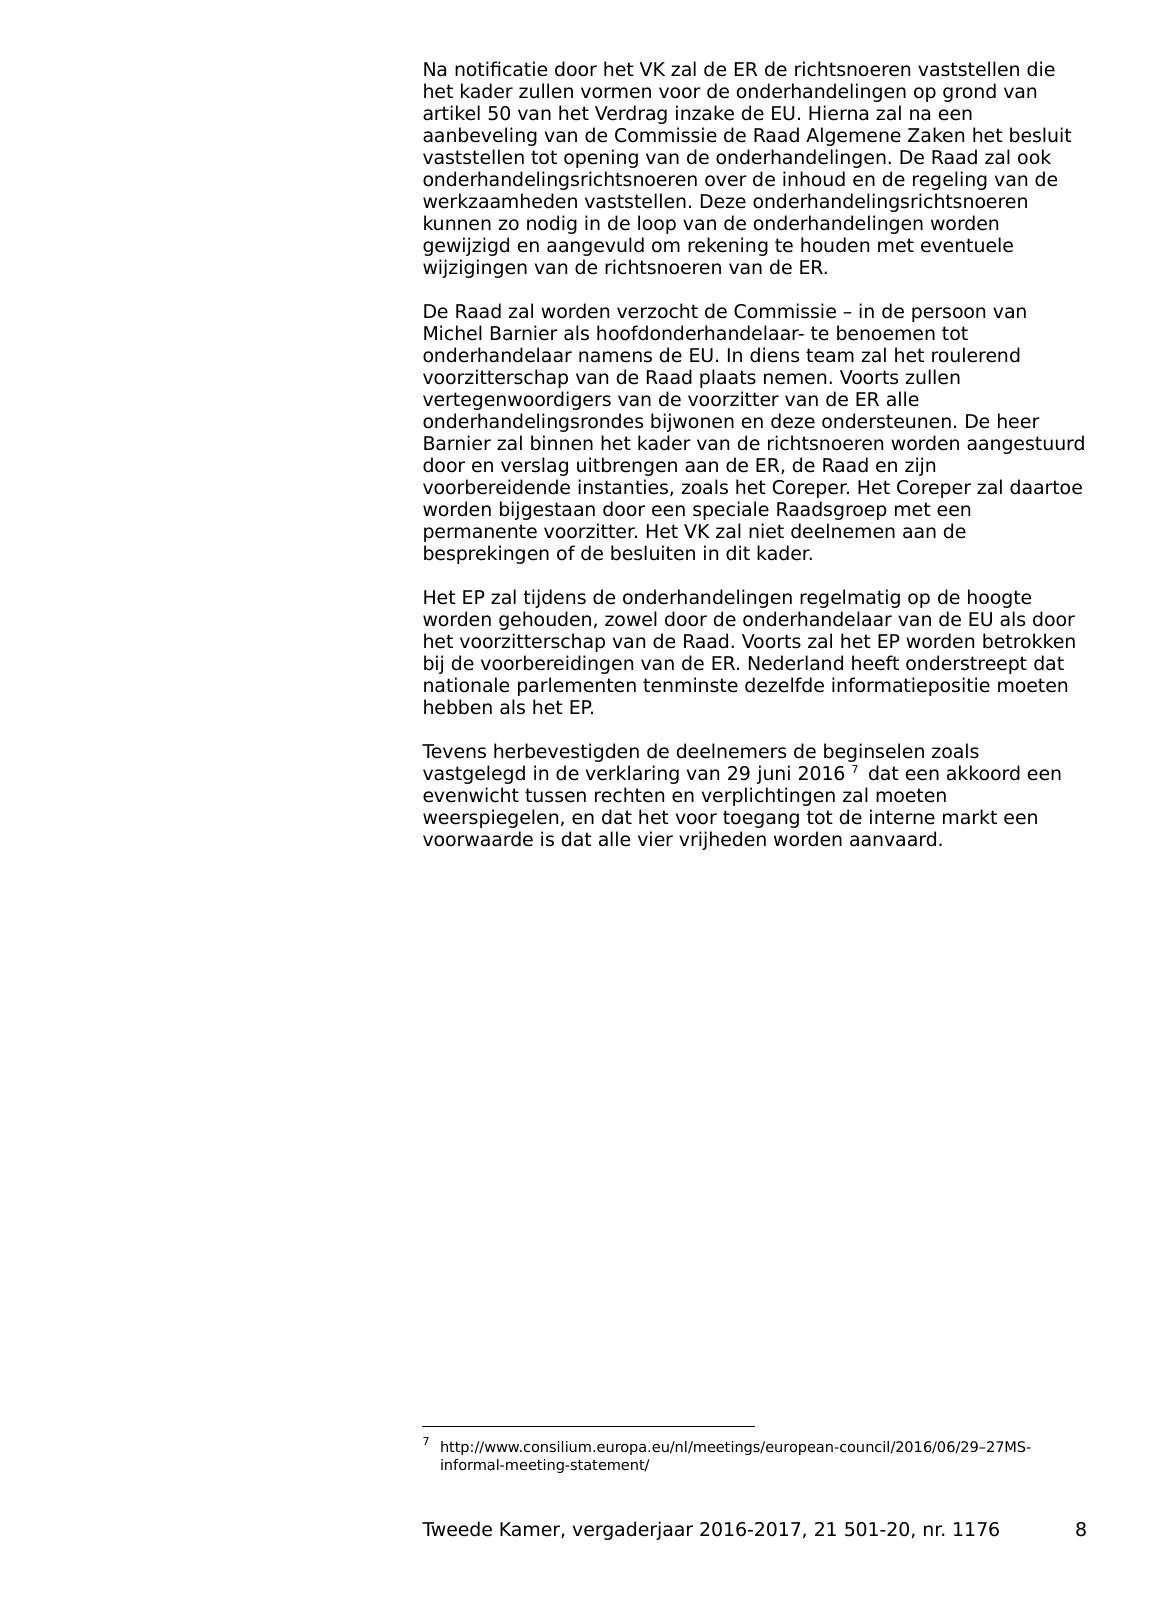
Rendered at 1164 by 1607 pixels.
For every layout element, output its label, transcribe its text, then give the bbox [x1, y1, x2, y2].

text Het EP zal tijdens de onderhandelingen regelmatig op de hoogte worden gehouden, zowel door de onderhandelaar van de EU als door het voorzitterschap van de Raad. Voorts zal het EP worden betrokken bij de voorbereidingen van de ER. Nederland heeft onderstreept dat nationale parlementen tenminste dezelfde informatiepositie moeten hebben als het EP. [422, 587, 1087, 719]
text Na notificatie door het VK zal de ER de richtsnoeren vaststellen die het kader zullen vormen voor de onderhandelingen op grond van artikel 50 van het Verdrag inzake de EU. Hierna zal na een aanbeveling van de Commissie de Raad Algemene Zaken het besluit vaststellen tot opening van de onderhandelingen. De Raad zal ook onderhandelingsrichtsnoeren over de inhoud en de regeling van de werkzaamheden vaststellen. Deze onderhandelingsrichtsnoeren kunnen zo nodig in de loop van de onderhandelingen worden gewijzigd en aangevuld om rekening te houden met eventuele wijzigingen van de richtsnoeren van de ER. [422, 59, 1087, 279]
text Tevens herbevestigden de deelnemers de beginselen zoals vastgelegd in de verklaring van 29 juni 2016 dat een akkoord een evenwicht tussen rechten en verplichtingen zal moeten weerspiegelen, en dat het voor toegang tot de interne markt een voorwaarde is dat alle vier vrijheden worden aanvaard. [422, 741, 1087, 851]
text De Raad zal worden verzocht de Commissie – in de persoon van Michel Barnier als hoofdonderhandelaar- te benoemen tot onderhandelaar namens de EU. In diens team zal het roulerend voorzitterschap van de Raad plaats nemen. Voorts zullen vertegenwoordigers van de voorzitter van de ER alle onderhandelingsrondes bijwonen en deze ondersteunen. De heer Barnier zal binnen het kader van de richtsnoeren worden aangestuurd door en verslag uitbrengen aan de ER, de Raad en zijn voorbereidende instanties, zoals het Coreper. Het Coreper zal daartoe worden bijgestaan door een speciale Raadsgroep met een permanente voorzitter. Het VK zal niet deelnemen aan de besprekingen of de besluiten in dit kader. [422, 301, 1087, 565]
text http://www.consilium.europa.eu/nl/meetings/european-council/2016/06/29–27MS-informal-meeting-statement/ [422, 1435, 1087, 1474]
